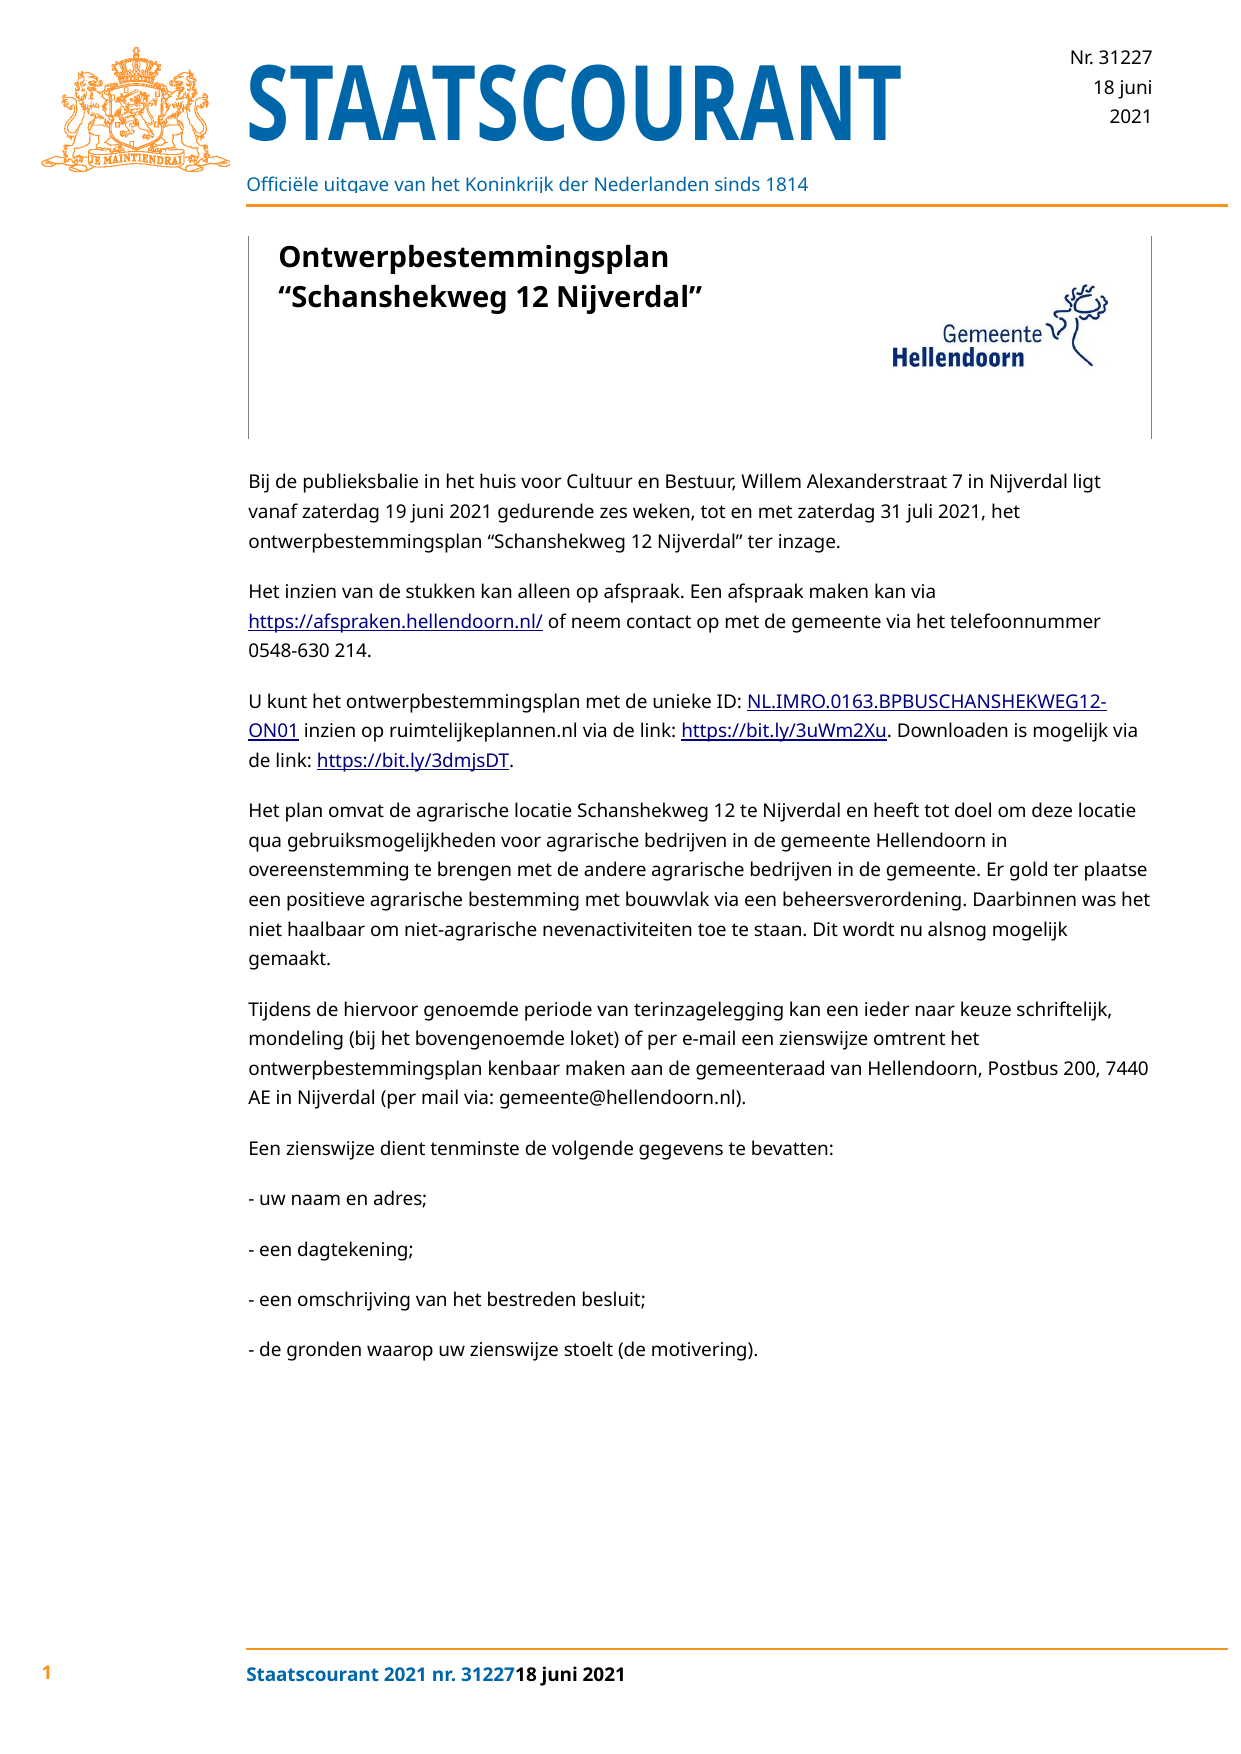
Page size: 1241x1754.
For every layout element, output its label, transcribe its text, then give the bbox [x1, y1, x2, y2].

text - een omschrijving van het bestreden besluit; [248, 1286, 1152, 1312]
text Bij de publieksbalie in het huis voor Cultuur en Bestuur, Willem Alexanderstraat 7 in Nijverdal ligt vanaf zaterdag 19 juni 2021 gedurende zes weken, tot en met zaterdag 31 juli 2021, het ontwerpbestemmingsplan “Schanshekweg 12 Nijverdal” ter inzage. [248, 469, 1152, 553]
table_header [850, 414, 1151, 439]
picture [882, 236, 1119, 414]
text Een zienswijze dient tenminste de volgende gegevens te bevatten: [248, 1135, 1152, 1161]
text U kunt het ontwerpbestemmingsplan met de unieke ID: NL.IMRO.0163.BPBUSCHANSHEKWEG12-ON01 inzien op ruimtelijkeplannen.nl via de link: https://bit.ly/3uWm2Xu. Downloaden is mogelijk via de link: https://bit.ly/3dmjsDT. [248, 688, 1152, 773]
text - de gronden waarop uw zienswijze stoelt (de motivering). [248, 1337, 1152, 1362]
table_header [1119, 236, 1151, 413]
table_header Ontwerpbestemmingsplan “Schanshekweg 12 Nijverdal” [249, 236, 850, 439]
picture [41, 47, 231, 172]
table_header [850, 236, 882, 413]
text - een dagtekening; [248, 1236, 1152, 1261]
text Tijdens de hiervoor genoemde periode van terinzagelegging kan een ieder naar keuze schriftelijk, mondeling (bij het bovengenoemde loket) of per e-mail een zienswijze omtrent het ontwerpbestemmingsplan kenbaar maken aan de gemeenteraad van Hellendoorn, Postbus 200, 7440 AE in Nijverdal (per mail via: gemeente@hellendoorn.nl). [248, 996, 1152, 1110]
text Het plan omvat de agrarische locatie Schanshekweg 12 te Nijverdal en heeft tot doel om deze locatie qua gebruiksmogelijkheden voor agrarische bedrijven in de gemeente Hellendoorn in overeenstemming te brengen met de andere agrarische bedrijven in de gemeente. Er gold ter plaatse een positieve agrarische bestemming met bouwvlak via een beheersverordening. Daarbinnen was het niet haalbaar om niet-agrarische nevenactiviteiten toe te staan. Dit wordt nu alsnog mogelijk gemaakt. [248, 797, 1152, 971]
text Het inzien van de stukken kan alleen op afspraak. Een afspraak maken kan via https://afspraken.hellendoorn.nl/ of neem contact op met de gemeente via het telefoonnummer 0548-630 214. [248, 578, 1152, 663]
text - uw naam en adres; [248, 1185, 1152, 1211]
